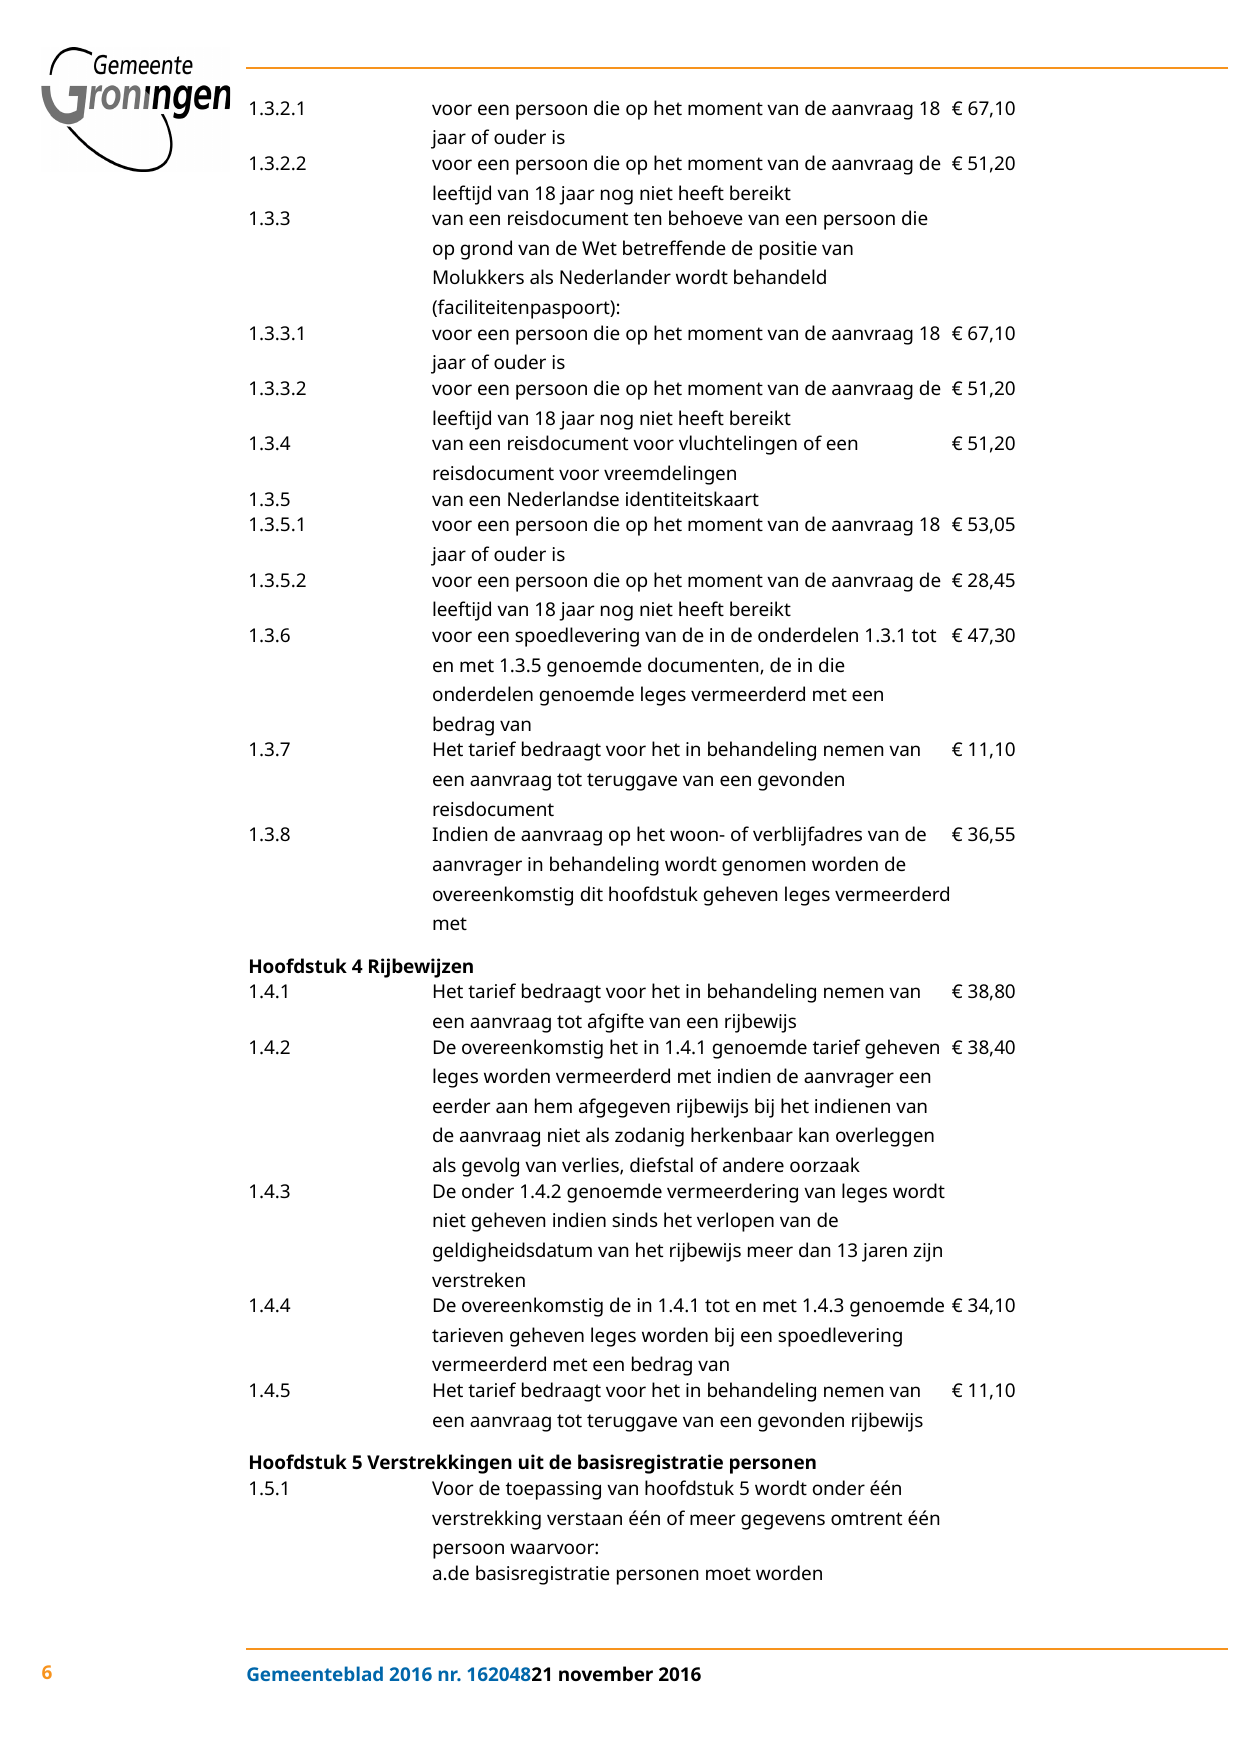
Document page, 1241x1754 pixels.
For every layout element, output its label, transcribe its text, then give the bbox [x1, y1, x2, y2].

table_cell € 51,20 [952, 375, 1152, 431]
table_cell 1.3.8 [248, 822, 432, 936]
table_cell € 11,10 [952, 737, 1152, 822]
table_cell € 38,40 [952, 1034, 1152, 1178]
table_cell 1.3.2.1 [248, 95, 432, 150]
table_cell 1.3.6 [248, 622, 432, 737]
table_header Voor de toepassing van hoofdstuk 5 wordt onder één verstrekking verstaan één of meer gegevens omtrent één persoon waarvoor: [432, 1475, 952, 1560]
table_header € 38,80 [952, 979, 1152, 1034]
table_cell [952, 205, 1152, 320]
table_cell 1.3.7 [248, 737, 432, 822]
table_cell [952, 486, 1152, 512]
table_header Het tarief bedraagt voor het in behandeling nemen van een aanvraag tot afgifte van een rijbewijs [432, 979, 952, 1034]
table_header 1.4.1 [248, 979, 432, 1034]
table_cell voor een spoedlevering van de in de onderdelen 1.3.1 tot en met 1.3.5 genoemde documenten, de in die onderdelen genoemde leges vermeerderd met een bedrag van [432, 622, 952, 737]
table_cell 1.3.2.2 [248, 150, 432, 205]
table_cell van een reisdocument voor vluchtelingen of een reisdocument voor vreemdelingen [432, 431, 952, 486]
table_cell voor een persoon die op het moment van de aanvraag 18 jaar of ouder is [432, 512, 952, 567]
table_cell Het tarief bedraagt voor het in behandeling nemen van een aanvraag tot teruggave van een gevonden rijbewijs [432, 1378, 952, 1433]
table_cell [248, 1560, 432, 1586]
table_cell 1.3.5.2 [248, 567, 432, 622]
table_cell De overeenkomstig de in 1.4.1 tot en met 1.4.3 genoemde tarieven geheven leges worden bij een spoedlevering vermeerderd met een bedrag van [432, 1293, 952, 1377]
table_cell voor een persoon die op het moment van de aanvraag de leeftijd van 18 jaar nog niet heeft bereikt [432, 375, 952, 431]
table_cell voor een persoon die op het moment van de aanvraag de leeftijd van 18 jaar nog niet heeft bereikt [432, 150, 952, 205]
table_cell [952, 1178, 1152, 1292]
table_cell Het tarief bedraagt voor het in behandeling nemen van een aanvraag tot teruggave van een gevonden reisdocument [432, 737, 952, 822]
text Hoofdstuk 4 Rijbewijzen [248, 953, 1152, 978]
picture [41, 47, 231, 172]
table_cell 1.3.4 [248, 431, 432, 486]
table_cell 1.3.3.1 [248, 320, 432, 375]
table_cell € 53,05 [952, 512, 1152, 567]
table_cell 1.3.3 [248, 205, 432, 320]
table_cell 1.4.5 [248, 1378, 432, 1433]
table_cell 1.3.3.2 [248, 375, 432, 431]
table_cell 1.4.3 [248, 1178, 432, 1292]
table_cell voor een persoon die op het moment van de aanvraag 18 jaar of ouder is [432, 320, 952, 375]
table_cell [952, 1560, 1152, 1586]
table_cell 1.4.4 [248, 1293, 432, 1377]
table_cell van een Nederlandse identiteitskaart [432, 486, 952, 512]
table_cell € 28,45 [952, 567, 1152, 622]
table_cell € 67,10 [952, 320, 1152, 375]
table_cell € 67,10 [952, 95, 1152, 150]
table_cell De overeenkomstig het in 1.4.1 genoemde tarief geheven leges worden vermeerderd met indien de aanvrager een eerder aan hem afgegeven rijbewijs bij het indienen van de aanvraag niet als zodanig herkenbaar kan overleggen als gevolg van verlies, diefstal of andere oorzaak [432, 1034, 952, 1178]
table_cell € 51,20 [952, 150, 1152, 205]
table_cell Indien de aanvraag op het woon- of verblijfadres van de aanvrager in behandeling wordt genomen worden de overeenkomstig dit hoofdstuk geheven leges vermeerderd met [432, 822, 952, 936]
table_cell 1.3.5.1 [248, 512, 432, 567]
table_cell € 47,30 [952, 622, 1152, 737]
table_cell voor een persoon die op het moment van de aanvraag de leeftijd van 18 jaar nog niet heeft bereikt [432, 567, 952, 622]
table_cell van een reisdocument ten behoeve van een persoon die op grond van de Wet betreffende de positie van Molukkers als Nederlander wordt behandeld (faciliteitenpaspoort): [432, 205, 952, 320]
table_cell € 34,10 [952, 1293, 1152, 1377]
table_cell € 51,20 [952, 431, 1152, 486]
table_cell € 11,10 [952, 1378, 1152, 1433]
text Hoofdstuk 5 Verstrekkingen uit de basisregistratie personen [248, 1449, 1152, 1475]
table_header 1.5.1 [248, 1475, 432, 1560]
table_header [952, 1475, 1152, 1560]
table_cell 1.4.2 [248, 1034, 432, 1178]
table_cell 1.3.5 [248, 486, 432, 512]
table_cell De onder 1.4.2 genoemde vermeerdering van leges wordt niet geheven indien sinds het verlopen van de geldigheidsdatum van het rijbewijs meer dan 13 jaren zijn verstreken [432, 1178, 952, 1292]
table_cell a.de basisregistratie personen moet worden [432, 1560, 952, 1586]
table_cell € 36,55 [952, 822, 1152, 936]
table_cell voor een persoon die op het moment van de aanvraag 18 jaar of ouder is [432, 95, 952, 150]
